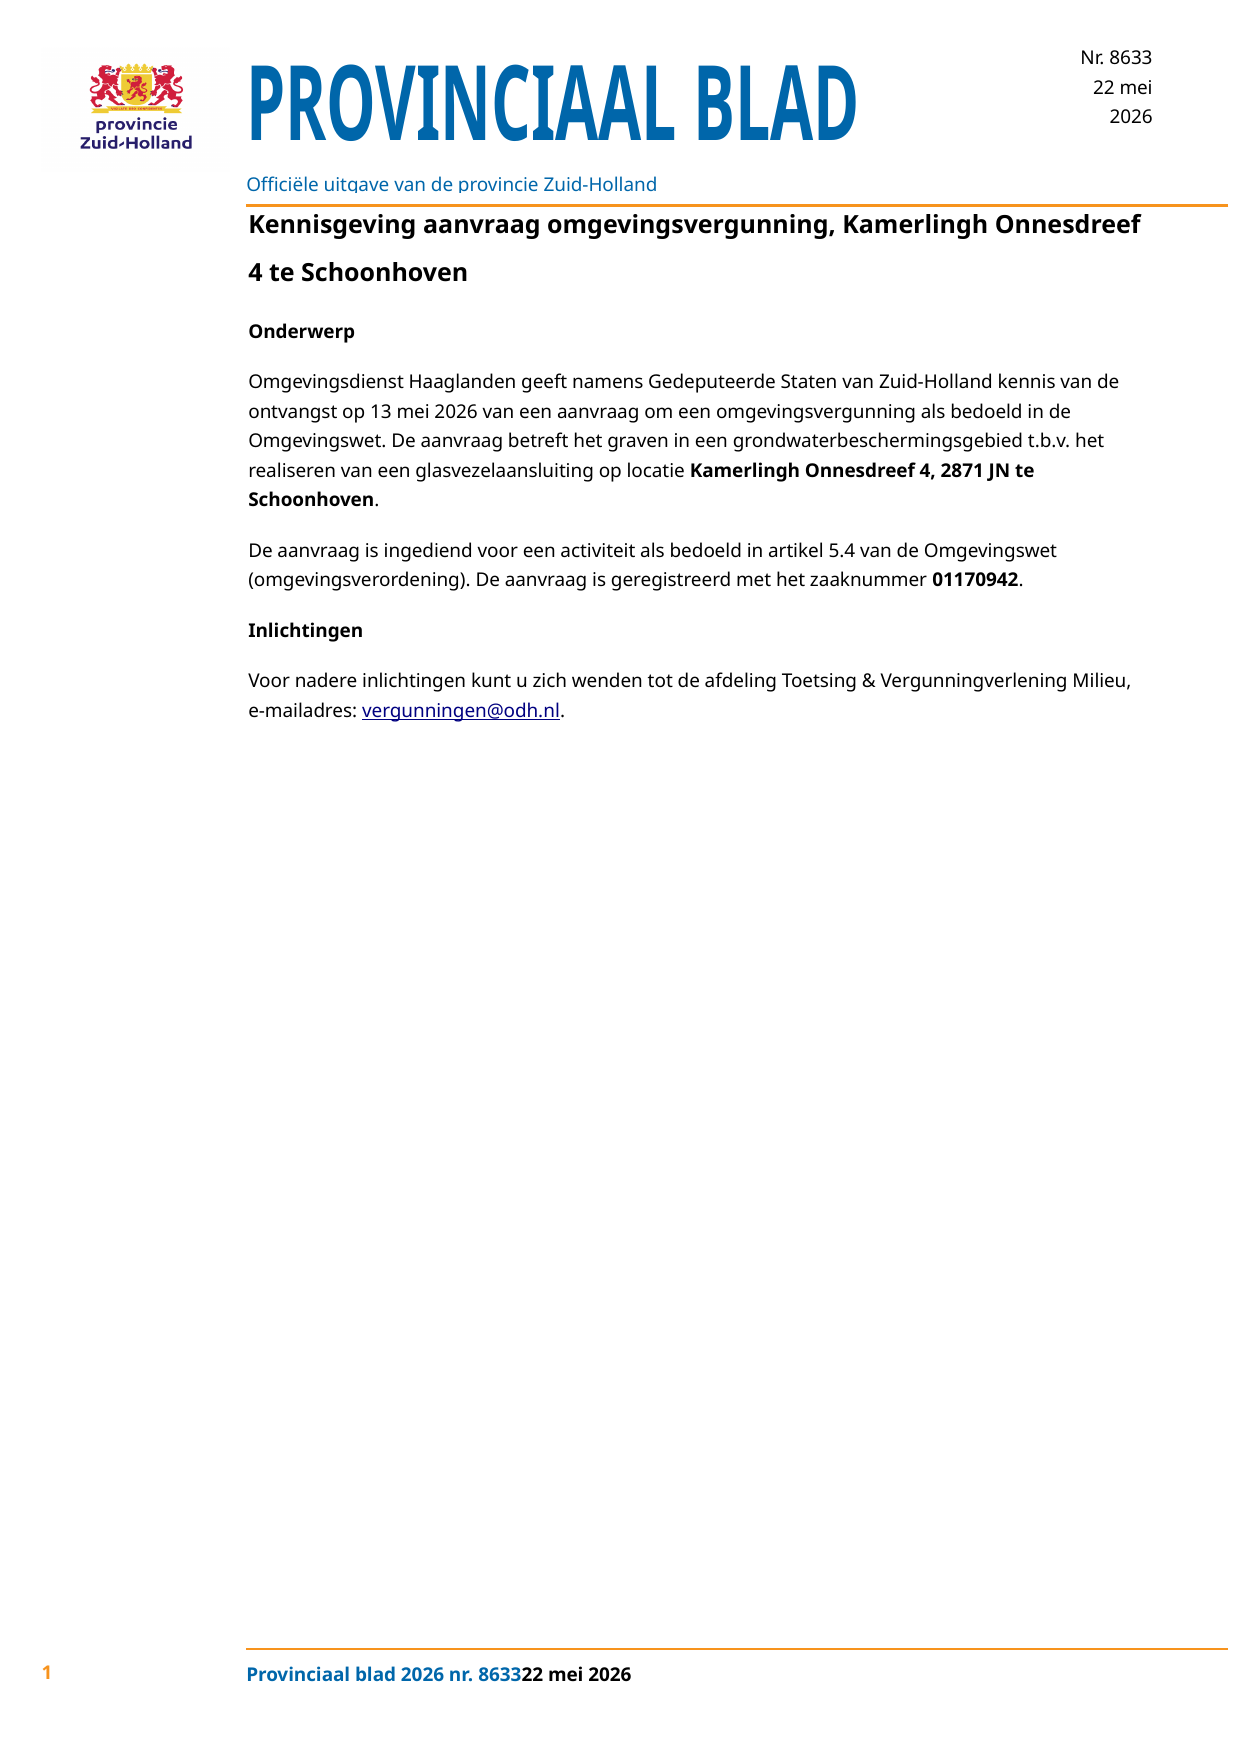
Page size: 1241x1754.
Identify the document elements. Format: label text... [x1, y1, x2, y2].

text Omgevingsdienst Haaglanden geeft namens Gedeputeerde Staten van Zuid-Holland kennis van de ontvangst op 13 mei 2026 van een aanvraag om een omgevingsvergunning als bedoeld in de Omgevingswet. De aanvraag betreft het graven in een grondwaterbeschermingsgebied t.b.v. het realiseren van een glasvezelaansluiting op locatie Kamerlingh Onnesdreef 4, 2871 JN te Schoonhoven. [248, 368, 1152, 512]
picture [41, 47, 231, 172]
text Inlichtingen [248, 617, 1152, 643]
text Voor nadere inlichtingen kunt u zich wenden tot de afdeling Toetsing & Vergunningverlening Milieu, e-mailadres: vergunningen@odh.nl. [248, 667, 1152, 723]
text Onderwerp [248, 318, 1152, 344]
text De aanvraag is ingediend voor een activiteit als bedoeld in artikel 5.4 van de Omgevingswet (omgevingsverordening). De aanvraag is geregistreerd met het zaaknummer 01170942. [248, 537, 1152, 592]
text Kennisgeving aanvraag omgevingsvergunning, Kamerlingh Onnesdreef 4 te Schoonhoven [248, 207, 1152, 288]
